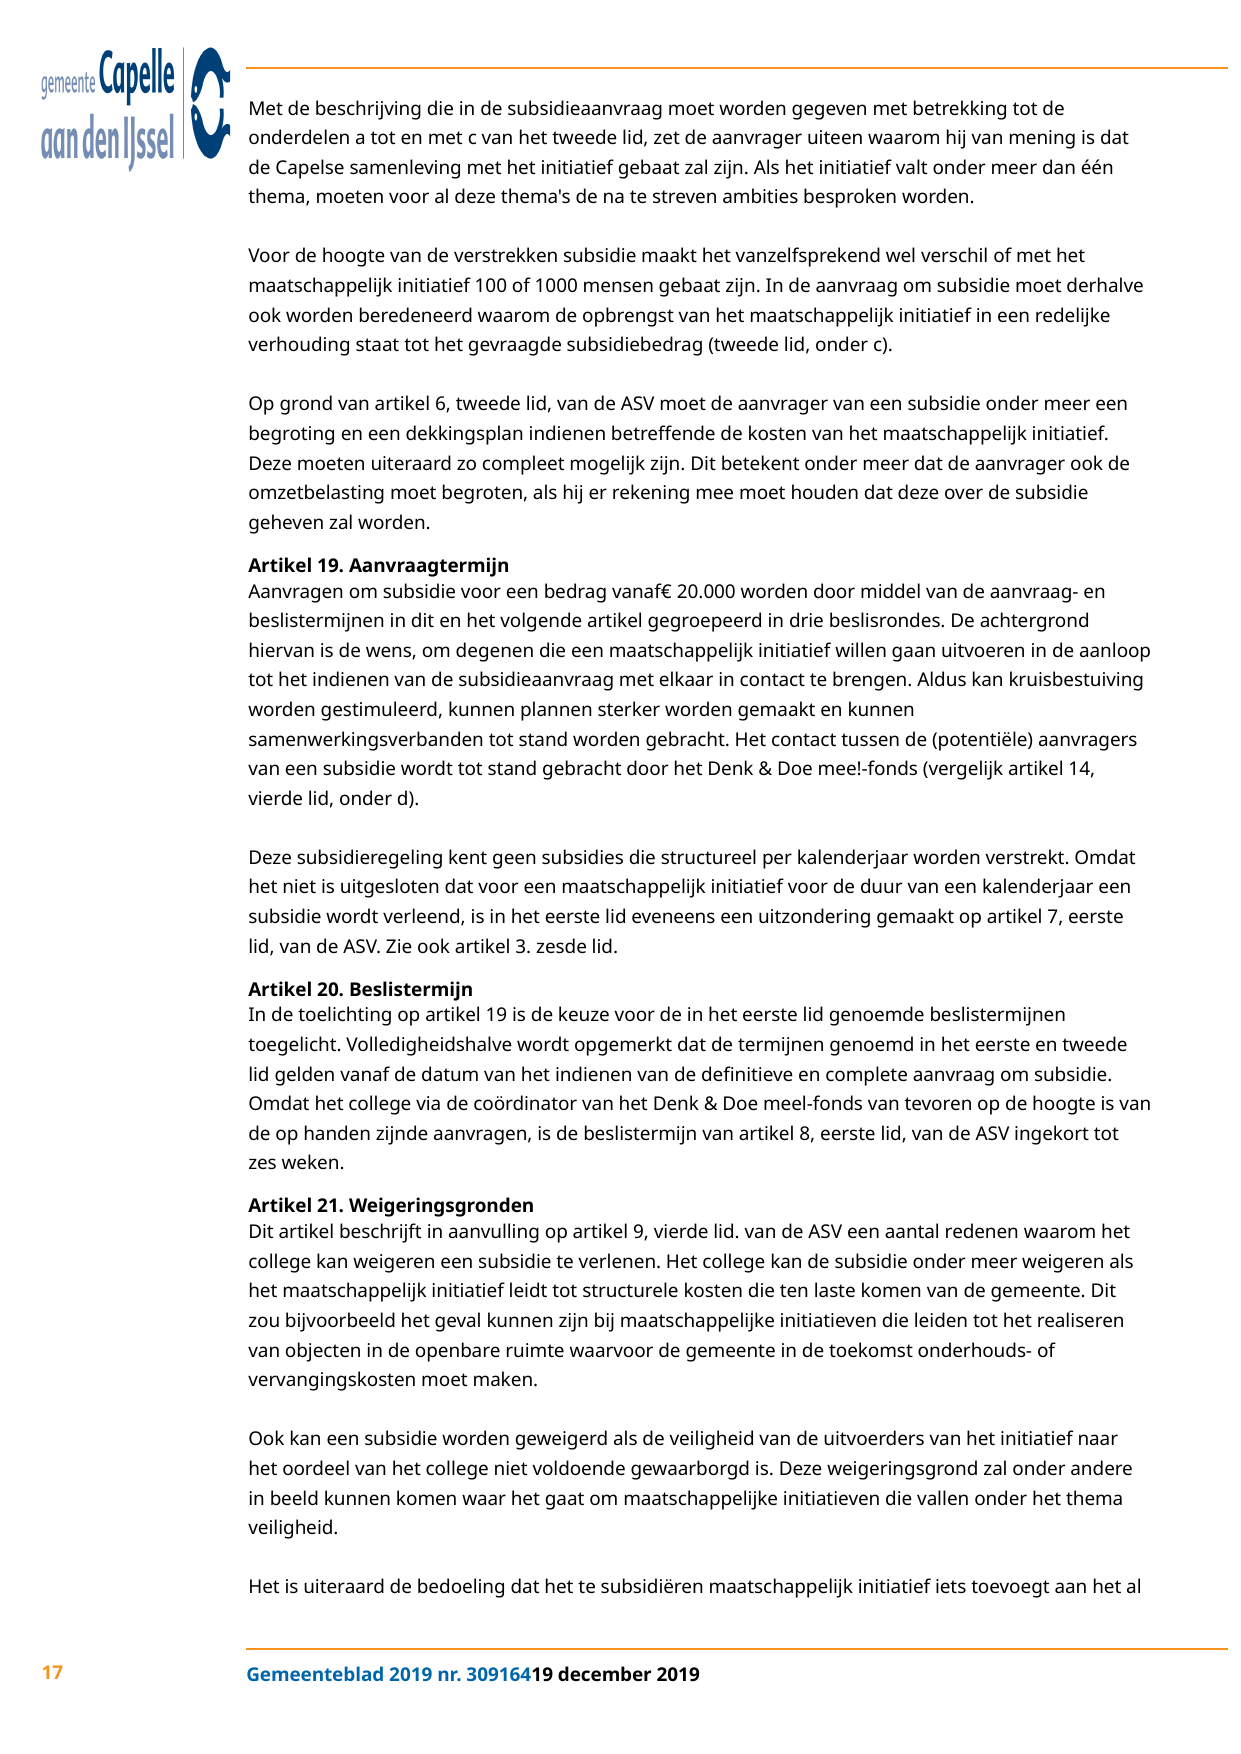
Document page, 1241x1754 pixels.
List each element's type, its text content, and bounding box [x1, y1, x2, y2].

picture [41, 47, 231, 172]
text Ook kan een subsidie worden geweigerd als de veiligheid van de uitvoerders van het initiatief naar het oordeel van het college niet voldoende gewaarborgd is. Deze weigeringsgrond zal onder andere in beeld kunnen komen waar het gaat om maatschappelijke initiatieven die vallen onder het thema veiligheid. [248, 1426, 1152, 1540]
text Het is uiteraard de bedoeling dat het te subsidiëren maatschappelijk initiatief iets toevoegt aan het al [248, 1573, 1152, 1599]
text Artikel 21. Weigeringsgronden [248, 1193, 1152, 1218]
text Aanvragen om subsidie voor een bedrag vanaf€ 20.000 worden door middel van de aanvraag- en beslistermijnen in dit en het volgende artikel gegroepeerd in drie beslisrondes. De achtergrond hiervan is de wens, om degenen die een maatschappelijk initiatief willen gaan uitvoeren in de aanloop tot het indienen van de subsidieaanvraag met elkaar in contact te brengen. Aldus kan kruisbestuiving worden gestimuleerd, kunnen plannen sterker worden gemaakt en kunnen samenwerkingsverbanden tot stand worden gebracht. Het contact tussen de (potentiële) aanvragers van een subsidie wordt tot stand gebracht door het Denk & Doe mee!-fonds (vergelijk artikel 14, vierde lid, onder d). [248, 578, 1152, 811]
text Voor de hoogte van de verstrekken subsidie maakt het vanzelfsprekend wel verschil of met het maatschappelijk initiatief 100 of 1000 mensen gebaat zijn. In de aanvraag om subsidie moet derhalve ook worden beredeneerd waarom de opbrengst van het maatschappelijk initiatief in een redelijke verhouding staat tot het gevraagde subsidiebedrag (tweede lid, onder c). [248, 243, 1152, 357]
text Dit artikel beschrijft in aanvulling op artikel 9, vierde lid. van de ASV een aantal redenen waarom het college kan weigeren een subsidie te verlenen. Het college kan de subsidie onder meer weigeren als het maatschappelijk initiatief leidt tot structurele kosten die ten laste komen van de gemeente. Dit zou bijvoorbeeld het geval kunnen zijn bij maatschappelijke initiatieven die leiden tot het realiseren van objecten in de openbare ruimte waarvoor de gemeente in de toekomst onderhouds- of vervangingskosten moet maken. [248, 1218, 1152, 1392]
text Artikel 19. Aanvraagtermijn [248, 552, 1152, 578]
text Deze subsidieregeling kent geen subsidies die structureel per kalenderjaar worden verstrekt. Omdat het niet is uitgesloten dat voor een maatschappelijk initiatief voor de duur van een kalenderjaar een subsidie wordt verleend, is in het eerste lid eveneens een uitzondering gemaakt op artikel 7, eerste lid, van de ASV. Zie ook artikel 3. zesde lid. [248, 844, 1152, 958]
text Artikel 20. Beslistermijn [248, 976, 1152, 1002]
text In de toelichting op artikel 19 is de keuze voor de in het eerste lid genoemde beslistermijnen toegelicht. Volledigheidshalve wordt opgemerkt dat de termijnen genoemd in het eerste en tweede lid gelden vanaf de datum van het indienen van de definitieve en complete aanvraag om subsidie. Omdat het college via de coördinator van het Denk & Doe meel-fonds van tevoren op de hoogte is van de op handen zijnde aanvragen, is de beslistermijn van artikel 8, eerste lid, van de ASV ingekort tot zes weken. [248, 1002, 1152, 1175]
text Op grond van artikel 6, tweede lid, van de ASV moet de aanvrager van een subsidie onder meer een begroting en een dekkingsplan indienen betreffende de kosten van het maatschappelijk initiatief. Deze moeten uiteraard zo compleet mogelijk zijn. Dit betekent onder meer dat de aanvrager ook de omzetbelasting moet begroten, als hij er rekening mee moet houden dat deze over de subsidie geheven zal worden. [248, 391, 1152, 535]
text Met de beschrijving die in de subsidieaanvraag moet worden gegeven met betrekking tot de onderdelen a tot en met c van het tweede lid, zet de aanvrager uiteen waarom hij van mening is dat de Capelse samenleving met het initiatief gebaat zal zijn. Als het initiatief valt onder meer dan één thema, moeten voor al deze thema's de na te streven ambities besproken worden. [248, 95, 1152, 209]
